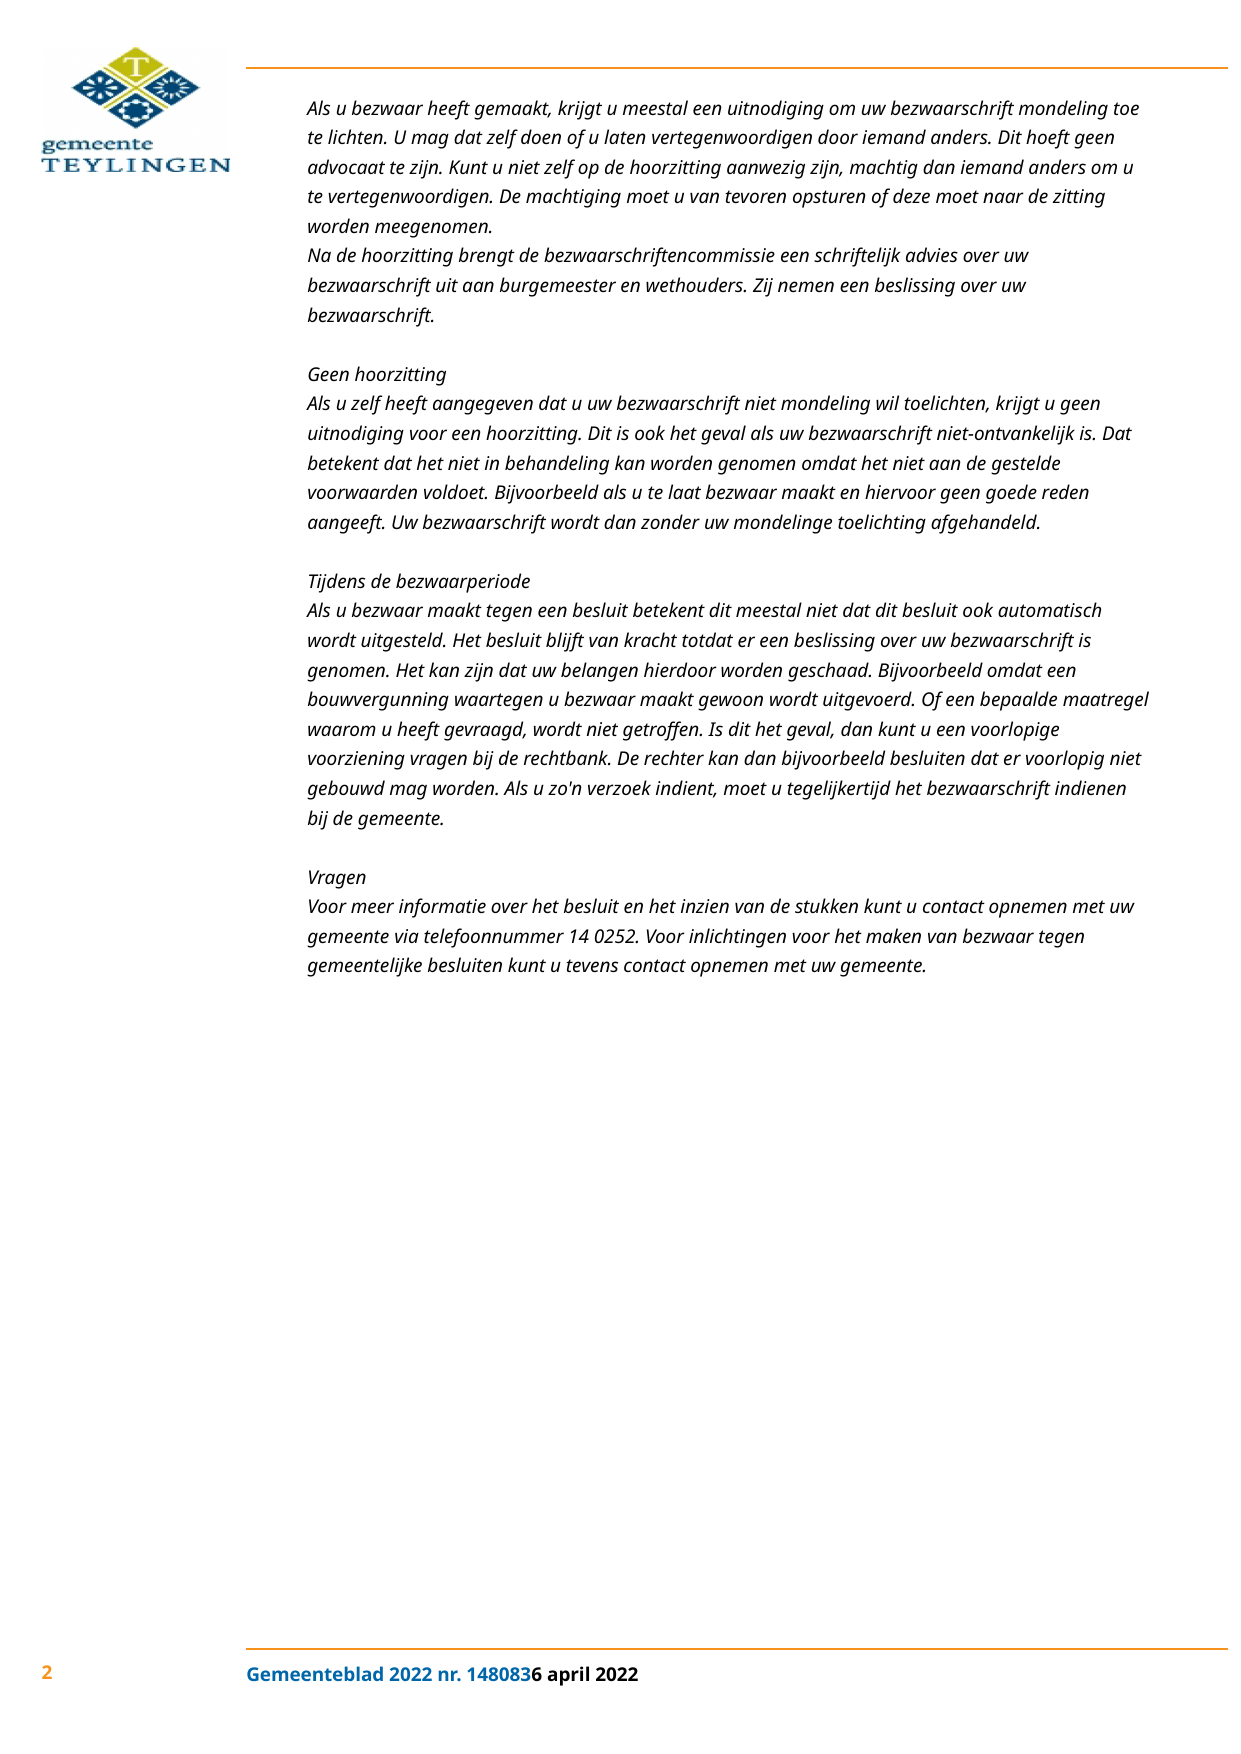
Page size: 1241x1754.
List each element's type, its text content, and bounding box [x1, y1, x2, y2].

list Als u bezwaar maakt tegen een besluit betekent dit meestal niet dat dit besluit ook automatisch wordt uitgesteld. Het besluit blijft van kracht totdat er een beslissing over uw bezwaarschrift is genomen. Het kan zijn dat uw belangen hierdoor worden geschaad. Bijvoorbeeld omdat een bouwvergunning waartegen u bezwaar maakt gewoon wordt uitgevoerd. Of een bepaalde maatregel waarom u heeft gevraagd, wordt niet getroffen. Is dit het geval, dan kunt u een voorlopige voorziening vragen bij de rechtbank. De rechter kan dan bijvoorbeeld besluiten dat er voorlopig niet gebouwd mag worden. Als u zo'n verzoek indient, moet u tegelijkertijd het bezwaarschrift indienen bij de gemeente. [248, 598, 1152, 831]
picture [41, 47, 231, 172]
list Na de hoorzitting brengt de bezwaarschriftencommissie een schriftelijk advies over uw bezwaarschrift uit aan burgemeester en wethouders. Zij nemen een beslissing over uw bezwaarschrift. [248, 243, 1152, 328]
list Geen hoorzitting [248, 361, 1152, 387]
list Als u zelf heeft aangegeven dat u uw bezwaarschrift niet mondeling wil toelichten, krijgt u geen uitnodiging voor een hoorzitting. Dit is ook het geval als uw bezwaarschrift niet-ontvankelijk is. Dat betekent dat het niet in behandeling kan worden genomen omdat het niet aan de gestelde voorwaarden voldoet. Bijvoorbeeld als u te laat bezwaar maakt en hiervoor geen goede reden aangeeft. Uw bezwaarschrift wordt dan zonder uw mondelinge toelichting afgehandeld. [248, 391, 1152, 535]
list Als u bezwaar heeft gemaakt, krijgt u meestal een uitnodiging om uw bezwaarschrift mondeling toe te lichten. U mag dat zelf doen of u laten vertegenwoordigen door iemand anders. Dit hoeft geen advocaat te zijn. Kunt u niet zelf op de hoorzitting aanwezig zijn, machtig dan iemand anders om u te vertegenwoordigen. De machtiging moet u van tevoren opsturen of deze moet naar de zitting worden meegenomen. [248, 95, 1152, 239]
list Vragen [248, 864, 1152, 890]
list Tijdens de bezwaarperiode [248, 568, 1152, 594]
list Voor meer informatie over het besluit en het inzien van de stukken kunt u contact opnemen met uw gemeente via telefoonnummer 14 0252. Voor inlichtingen voor het maken van bezwaar tegen gemeentelijke besluiten kunt u tevens contact opnemen met uw gemeente. [248, 893, 1152, 978]
